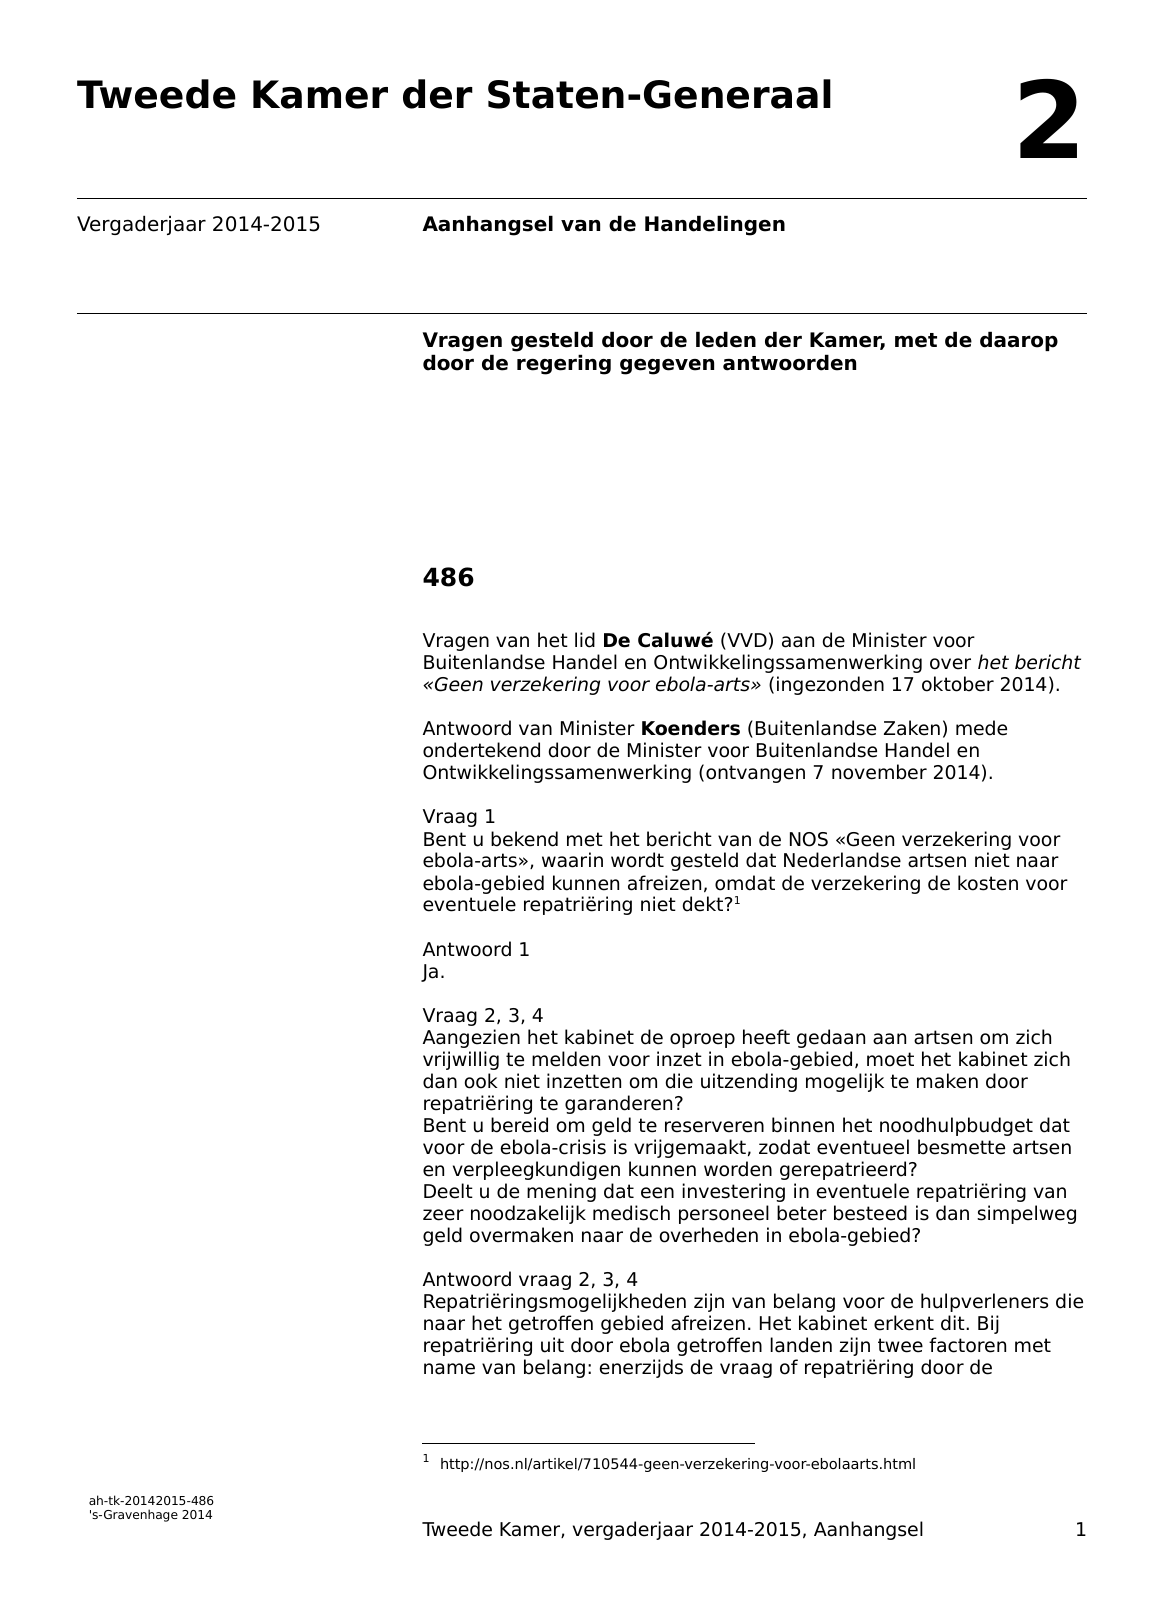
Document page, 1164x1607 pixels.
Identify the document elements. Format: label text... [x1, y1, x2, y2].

text 486 [422, 563, 1087, 592]
text Vraag 1 [422, 806, 1087, 828]
text Bent u bekend met het bericht van de NOS «Geen verzekering voor ebola-arts», waarin wordt gesteld dat Nederlandse artsen niet naar ebola-gebied kunnen afreizen, omdat de verzekering de kosten voor eventuele repatriëring niet dekt? [422, 828, 1087, 916]
text ah-tk-20142015-486 [88, 1494, 323, 1508]
text http://nos.nl/artikel/710544-geen-verzekering-voor-ebolaarts.html [422, 1452, 1087, 1474]
text Antwoord 1 [422, 938, 1087, 961]
text Ja. [422, 961, 1087, 982]
text Antwoord van Minister Koenders (Buitenlandse Zaken) mede ondertekend door de Minister voor Buitenlandse Handel en Ontwikkelingssamenwerking (ontvangen 7 november 2014). [422, 718, 1087, 784]
table_cell [77, 314, 422, 375]
table_cell Aanhangsel van de Handelingen [422, 199, 1087, 313]
text Vraag 2, 3, 4 [422, 1005, 1087, 1027]
text Antwoord vraag 2, 3, 4 [422, 1269, 1087, 1291]
table_cell Vragen gesteld door de leden der Kamer, met de daarop door de regering gegeven antwoorden [422, 314, 1087, 375]
text Repatriëringsmogelijkheden zijn van belang voor de hulpverleners die naar het getroffen gebied afreizen. Het kabinet erkent dit. Bij repatriëring uit door ebola getroffen landen zijn twee factoren met name van belang: enerzijds de vraag of repatriëring door de [422, 1291, 1087, 1378]
text Aangezien het kabinet de oproep heeft gedaan aan artsen om zich vrijwillig te melden voor inzet in ebola-gebied, moet het kabinet zich dan ook niet inzetten om die uitzending mogelijk te maken door repatriëring te garanderen? [422, 1027, 1087, 1114]
table_cell Vergaderjaar 2014-2015 [77, 199, 422, 313]
text Vragen van het lid De Caluwé (VVD) aan de Minister voor Buitenlandse Handel en Ontwikkelingssamenwerking over het bericht «Geen verzekering voor ebola-arts» (ingezonden 17 oktober 2014). [422, 630, 1087, 696]
text Deelt u de mening dat een investering in eventuele repatriëring van zeer noodzakelijk medisch personeel beter besteed is dan simpelweg geld overmaken naar de overheden in ebola-gebied? [422, 1181, 1087, 1246]
text 's-Gravenhage 2014 [88, 1508, 323, 1522]
table_header 2 [886, 59, 1087, 198]
text Bent u bereid om geld te reserveren binnen het noodhulpbudget dat voor de ebola-crisis is vrijgemaakt, zodat eventueel besmette artsen en verpleegkundigen kunnen worden gerepatrieerd? [422, 1114, 1087, 1181]
table_header Tweede Kamer der Staten-Generaal [77, 59, 886, 198]
